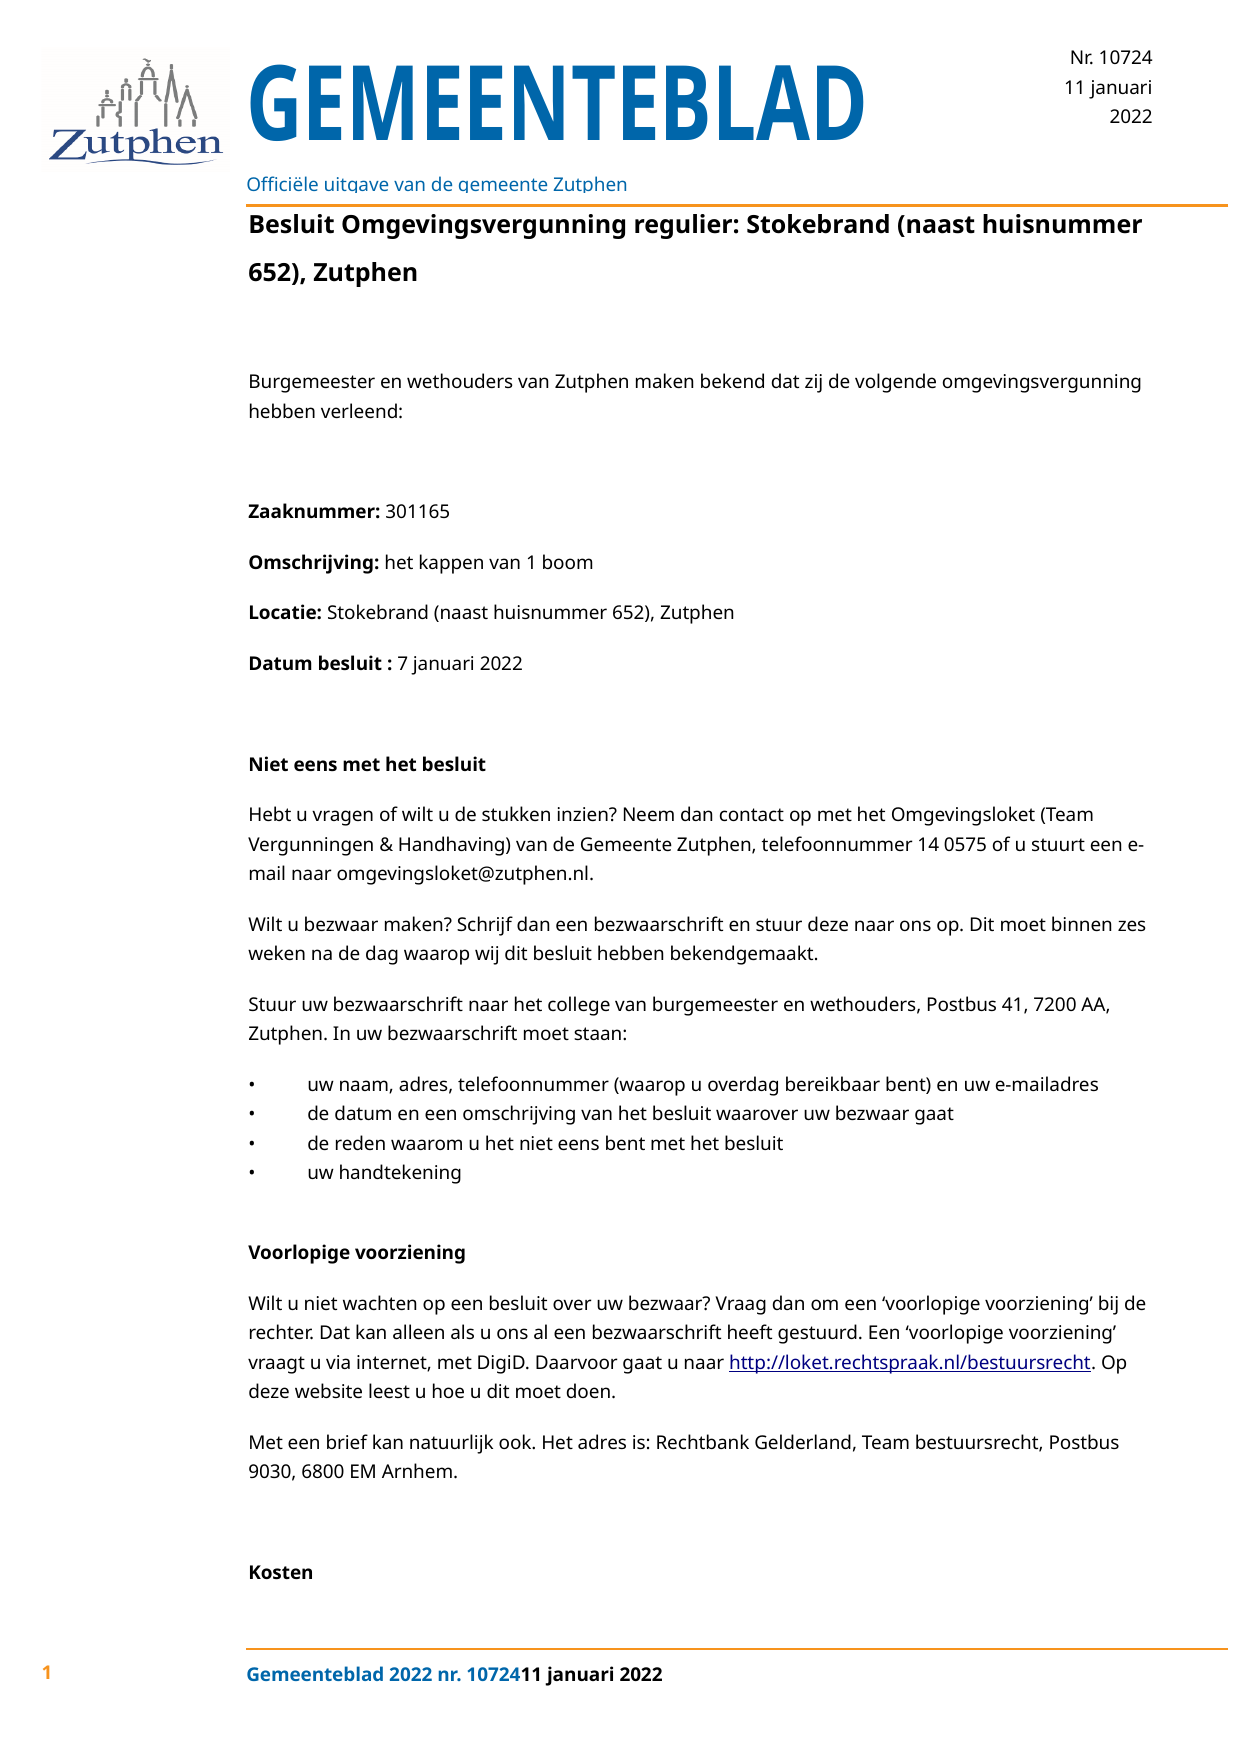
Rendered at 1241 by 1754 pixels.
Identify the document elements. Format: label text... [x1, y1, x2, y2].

list uw naam, adres, telefoonnummer (waarop u overdag bereikbaar bent) en uw e-mailadres [248, 1071, 1152, 1097]
text Voorlopige voorziening [248, 1239, 1152, 1265]
text Zaaknummer: 301165 [248, 499, 1152, 524]
picture [41, 47, 231, 172]
text Besluit Omgevingsvergunning regulier: Stokebrand (naast huisnummer 652), Zutphen [248, 207, 1152, 288]
text Omschrijving: het kappen van 1 boom [248, 549, 1152, 575]
text Datum besluit : 7 januari 2022 [248, 650, 1152, 676]
text Kosten [248, 1559, 1152, 1585]
list de reden waarom u het niet eens bent met het besluit [248, 1130, 1152, 1156]
text Wilt u niet wachten op een besluit over uw bezwaar? Vraag dan om een ‘voorlopige voorziening’ bij de rechter. Dat kan alleen als u ons al een bezwaarschrift heeft gestuurd. Een ‘voorlopige voorziening’ vraagt u via internet, met DigiD. Daarvoor gaat u naar http://loket.rechtspraak.nl/bestuursrecht. Op deze website leest u hoe u dit moet doen. [248, 1290, 1152, 1404]
text Met een brief kan natuurlijk ook. Het adres is: Rechtbank Gelderland, Team bestuursrecht, Postbus 9030, 6800 EM Arnhem. [248, 1429, 1152, 1484]
text Stuur uw bezwaarschrift naar het college van burgemeester en wethouders, Postbus 41, 7200 AA, Zutphen. In uw bezwaarschrift moet staan: [248, 991, 1152, 1046]
text Hebt u vragen of wilt u de stukken inzien? Neem dan contact op met het Omgevingsloket (Team Vergunningen & Handhaving) van de Gemeente Zutphen, telefoonnummer 14 0575 of u stuurt een e-mail naar omgevingsloket@zutphen.nl. [248, 801, 1152, 886]
text Locatie: Stokebrand (naast huisnummer 652), Zutphen [248, 599, 1152, 625]
list de datum en een omschrijving van het besluit waarover uw bezwaar gaat [248, 1100, 1152, 1126]
text Wilt u bezwaar maken? Schrijf dan een bezwaarschrift en stuur deze naar ons op. Dit moet binnen zes weken na de dag waarop wij dit besluit hebben bekendgemaakt. [248, 911, 1152, 966]
text Burgemeester en wethouders van Zutphen maken bekend dat zij de volgende omgevingsvergunning hebben verleend: [248, 368, 1152, 424]
list uw handtekening [248, 1159, 1152, 1185]
text Niet eens met het besluit [248, 751, 1152, 777]
